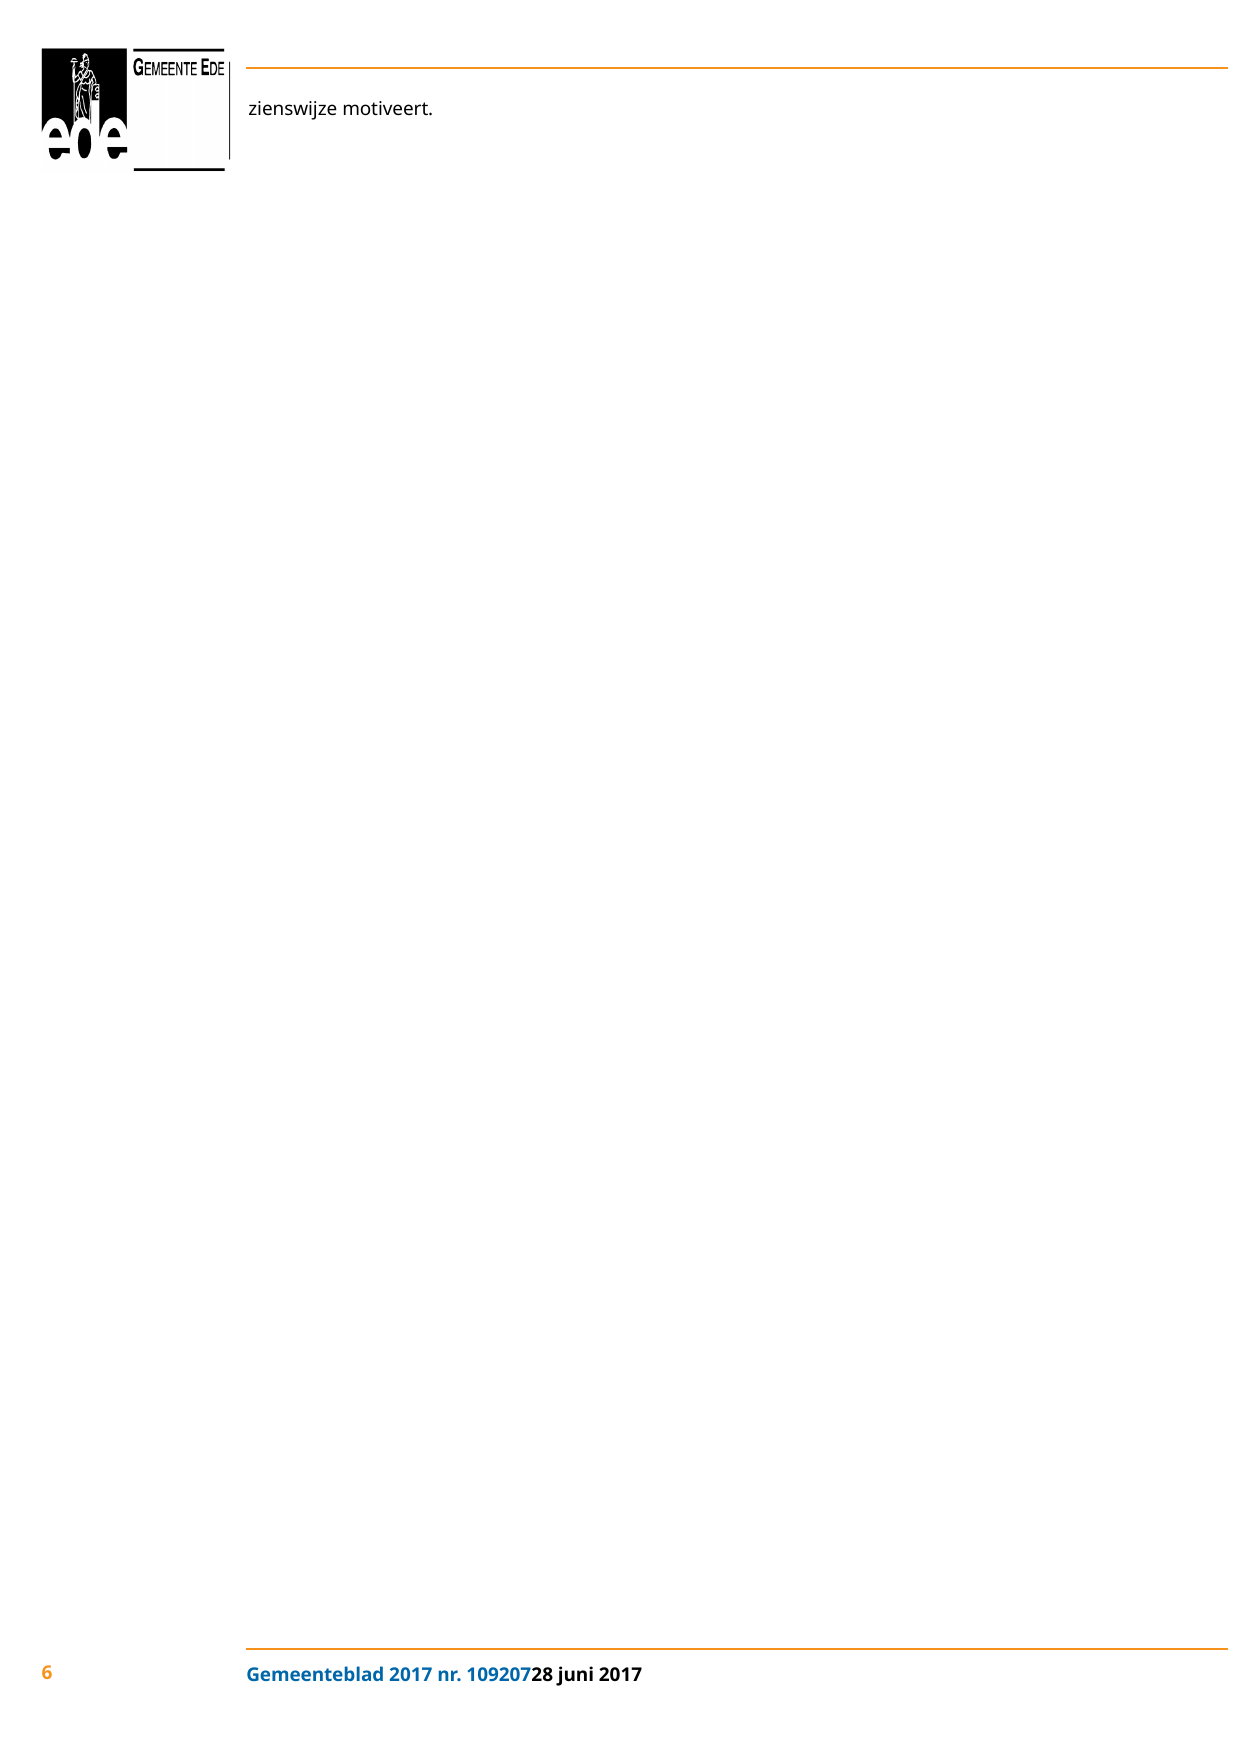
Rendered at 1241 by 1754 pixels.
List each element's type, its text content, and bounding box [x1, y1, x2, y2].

text zienswijze motiveert. [248, 95, 1152, 121]
picture [41, 47, 231, 172]
